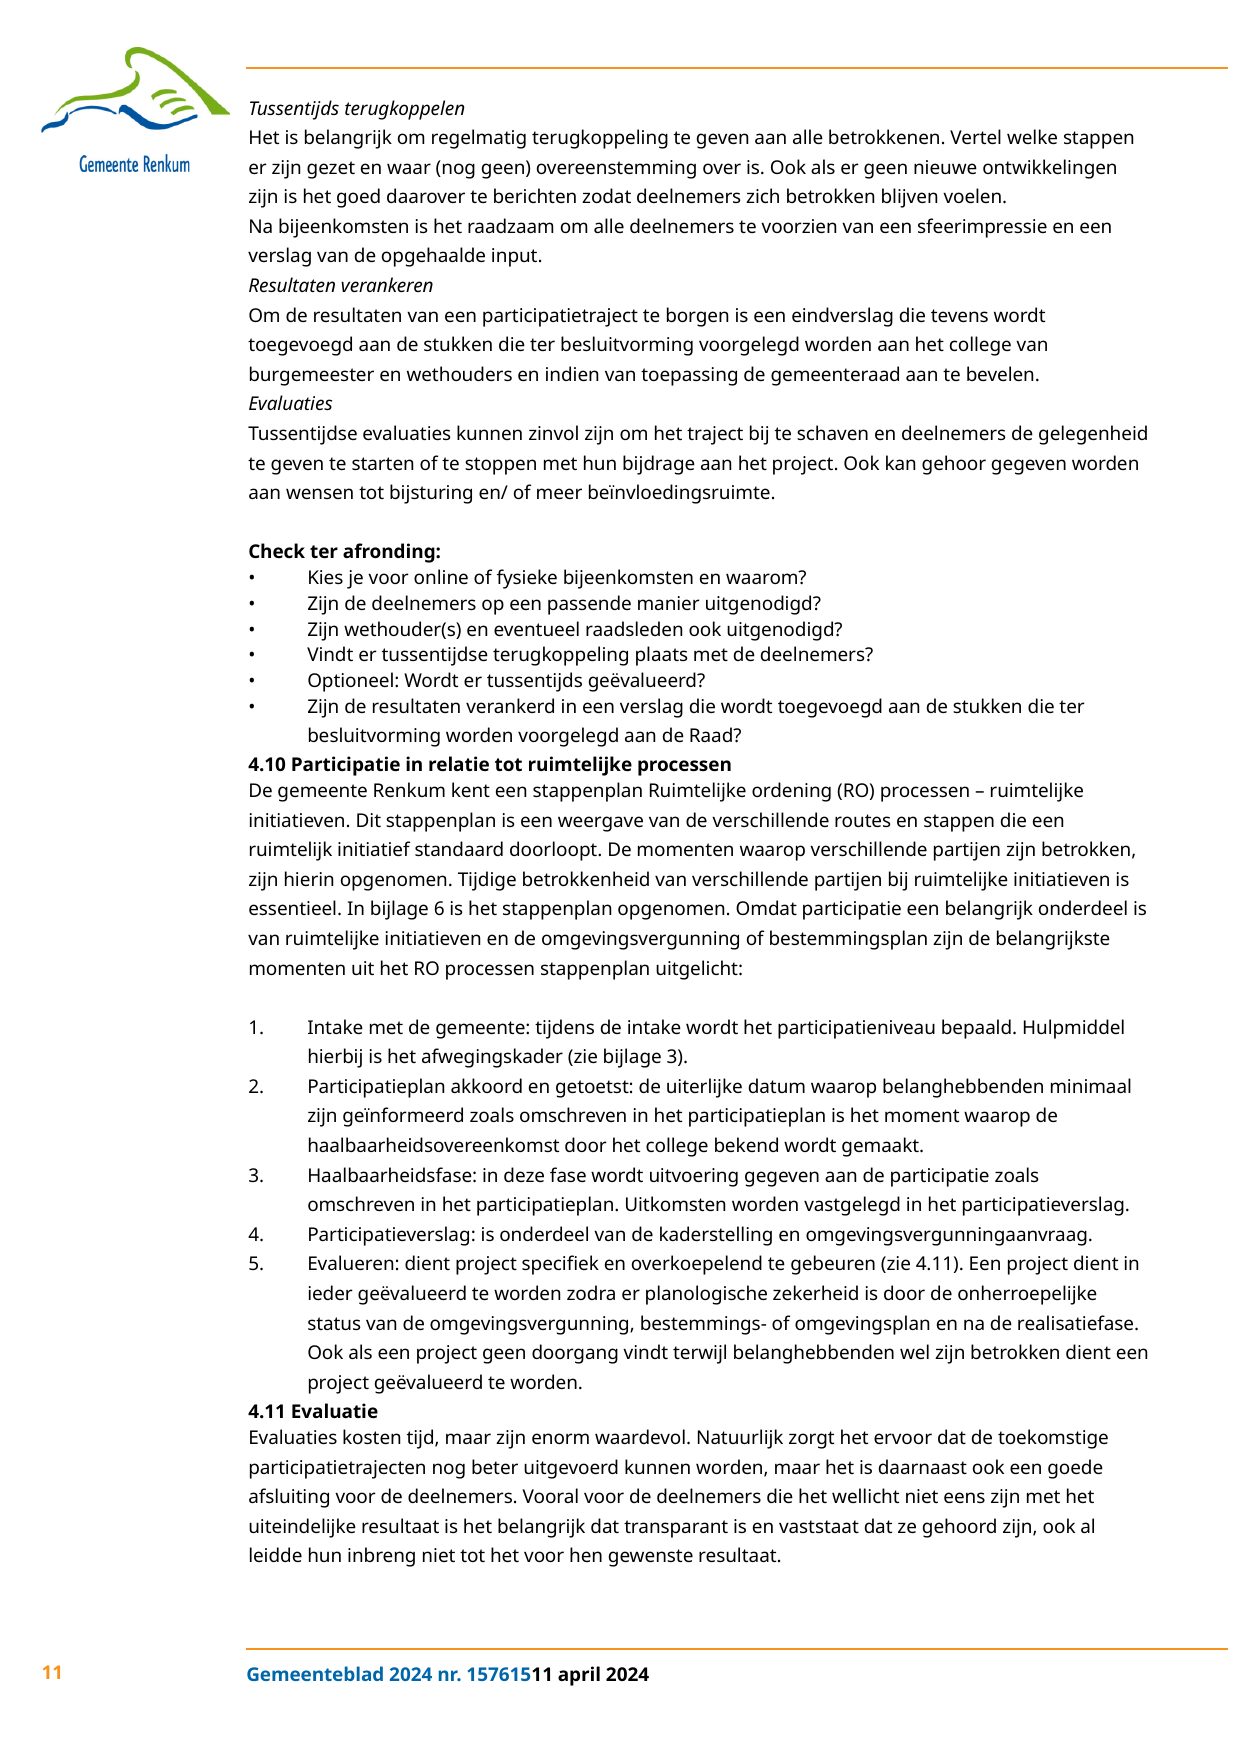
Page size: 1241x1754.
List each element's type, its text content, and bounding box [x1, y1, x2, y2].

table_header Check ter afronding: [248, 539, 1152, 564]
text Om de resultaten van een participatietraject te borgen is een eindverslag die tevens wordt toegevoegd aan de stukken die ter besluitvorming voorgelegd worden aan het college van burgemeester en wethouders en indien van toepassing de gemeenteraad aan te bevelen. [248, 302, 1152, 387]
table_cell Zijn wethouder(s) en eventueel raadsleden ook uitgenodigd? [248, 616, 1152, 642]
list Intake met de gemeente: tijdens de intake wordt het participatieniveau bepaald. Hulpmiddel hierbij is het afwegingskader (zie bijlage 3). [248, 1014, 1152, 1069]
picture [41, 47, 231, 172]
list Participatieplan akkoord en getoetst: de uiterlijke datum waarop belanghebbenden minimaal zijn geïnformeerd zoals omschreven in het participatieplan is het moment waarop de haalbaarheidsovereenkomst door het college bekend wordt gemaakt. [248, 1073, 1152, 1158]
text 4.11 Evaluatie [248, 1398, 1152, 1424]
list Evalueren: dient project specifiek en overkoepelend te gebeuren (zie 4.11). Een project dient in ieder geëvalueerd te worden zodra er planologische zekerheid is door de onherroepelijke status van de omgevingsvergunning, bestemmings- of omgevingsplan en na de realisatiefase. Ook als een project geen doorgang vindt terwijl belanghebbenden wel zijn betrokken dient een project geëvalueerd te worden. [248, 1251, 1152, 1395]
table_cell Kies je voor online of fysieke bijeenkomsten en waarom? [248, 564, 1152, 590]
text Tussentijdse evaluaties kunnen zinvol zijn om het traject bij te schaven en deelnemers de gelegenheid te geven te starten of te stoppen met hun bijdrage aan het project. Ook kan gehoor gegeven worden aan wensen tot bijsturing en/ of meer beïnvloedingsruimte. [248, 420, 1152, 505]
table_cell Vindt er tussentijdse terugkoppeling plaats met de deelnemers? [248, 642, 1152, 667]
text 4.10 Participatie in relatie tot ruimtelijke processen [248, 752, 1152, 777]
text Het is belangrijk om regelmatig terugkoppeling te geven aan alle betrokkenen. Vertel welke stappen er zijn gezet en waar (nog geen) overeenstemming over is. Ook als er geen nieuwe ontwikkelingen zijn is het goed daarover te berichten zodat deelnemers zich betrokken blijven voelen. [248, 124, 1152, 209]
text De gemeente Renkum kent een stappenplan Ruimtelijke ordening (RO) processen – ruimtelijke initiatieven. Dit stappenplan is een weergave van de verschillende routes en stappen die een ruimtelijk initiatief standaard doorloopt. De momenten waarop verschillende partijen zijn betrokken, zijn hierin opgenomen. Tijdige betrokkenheid van verschillende partijen bij ruimtelijke initiatieven is essentieel. In bijlage 6 is het stappenplan opgenomen. Omdat participatie een belangrijk onderdeel is van ruimtelijke initiatieven en de omgevingsvergunning of bestemmingsplan zijn de belangrijkste momenten uit het RO processen stappenplan uitgelicht: [248, 777, 1152, 981]
text Resultaten verankeren [248, 272, 1152, 298]
table_cell Zijn de deelnemers op een passende manier uitgenodigd? [248, 590, 1152, 616]
table_cell Zijn de resultaten verankerd in een verslag die wordt toegevoegd aan de stukken die ter besluitvorming worden voorgelegd aan de Raad? [248, 693, 1152, 748]
list Participatieverslag: is onderdeel van de kaderstelling en omgevingsvergunningaanvraag. [248, 1221, 1152, 1247]
text Na bijeenkomsten is het raadzaam om alle deelnemers te voorzien van een sfeerimpressie en een verslag van de opgehaalde input. [248, 213, 1152, 268]
text Evaluaties kosten tijd, maar zijn enorm waardevol. Natuurlijk zorgt het ervoor dat de toekomstige participatietrajecten nog beter uitgevoerd kunnen worden, maar het is daarnaast ook een goede afsluiting voor de deelnemers. Vooral voor de deelnemers die het wellicht niet eens zijn met het uiteindelijke resultaat is het belangrijk dat transparant is en vaststaat dat ze gehoord zijn, ook al leidde hun inbreng niet tot het voor hen gewenste resultaat. [248, 1424, 1152, 1568]
list Haalbaarheidsfase: in deze fase wordt uitvoering gegeven aan de participatie zoals omschreven in het participatieplan. Uitkomsten worden vastgelegd in het participatieverslag. [248, 1162, 1152, 1217]
table_cell Optioneel: Wordt er tussentijds geëvalueerd? [248, 667, 1152, 693]
text Tussentijds terugkoppelen [248, 95, 1152, 121]
text Evaluaties [248, 391, 1152, 416]
